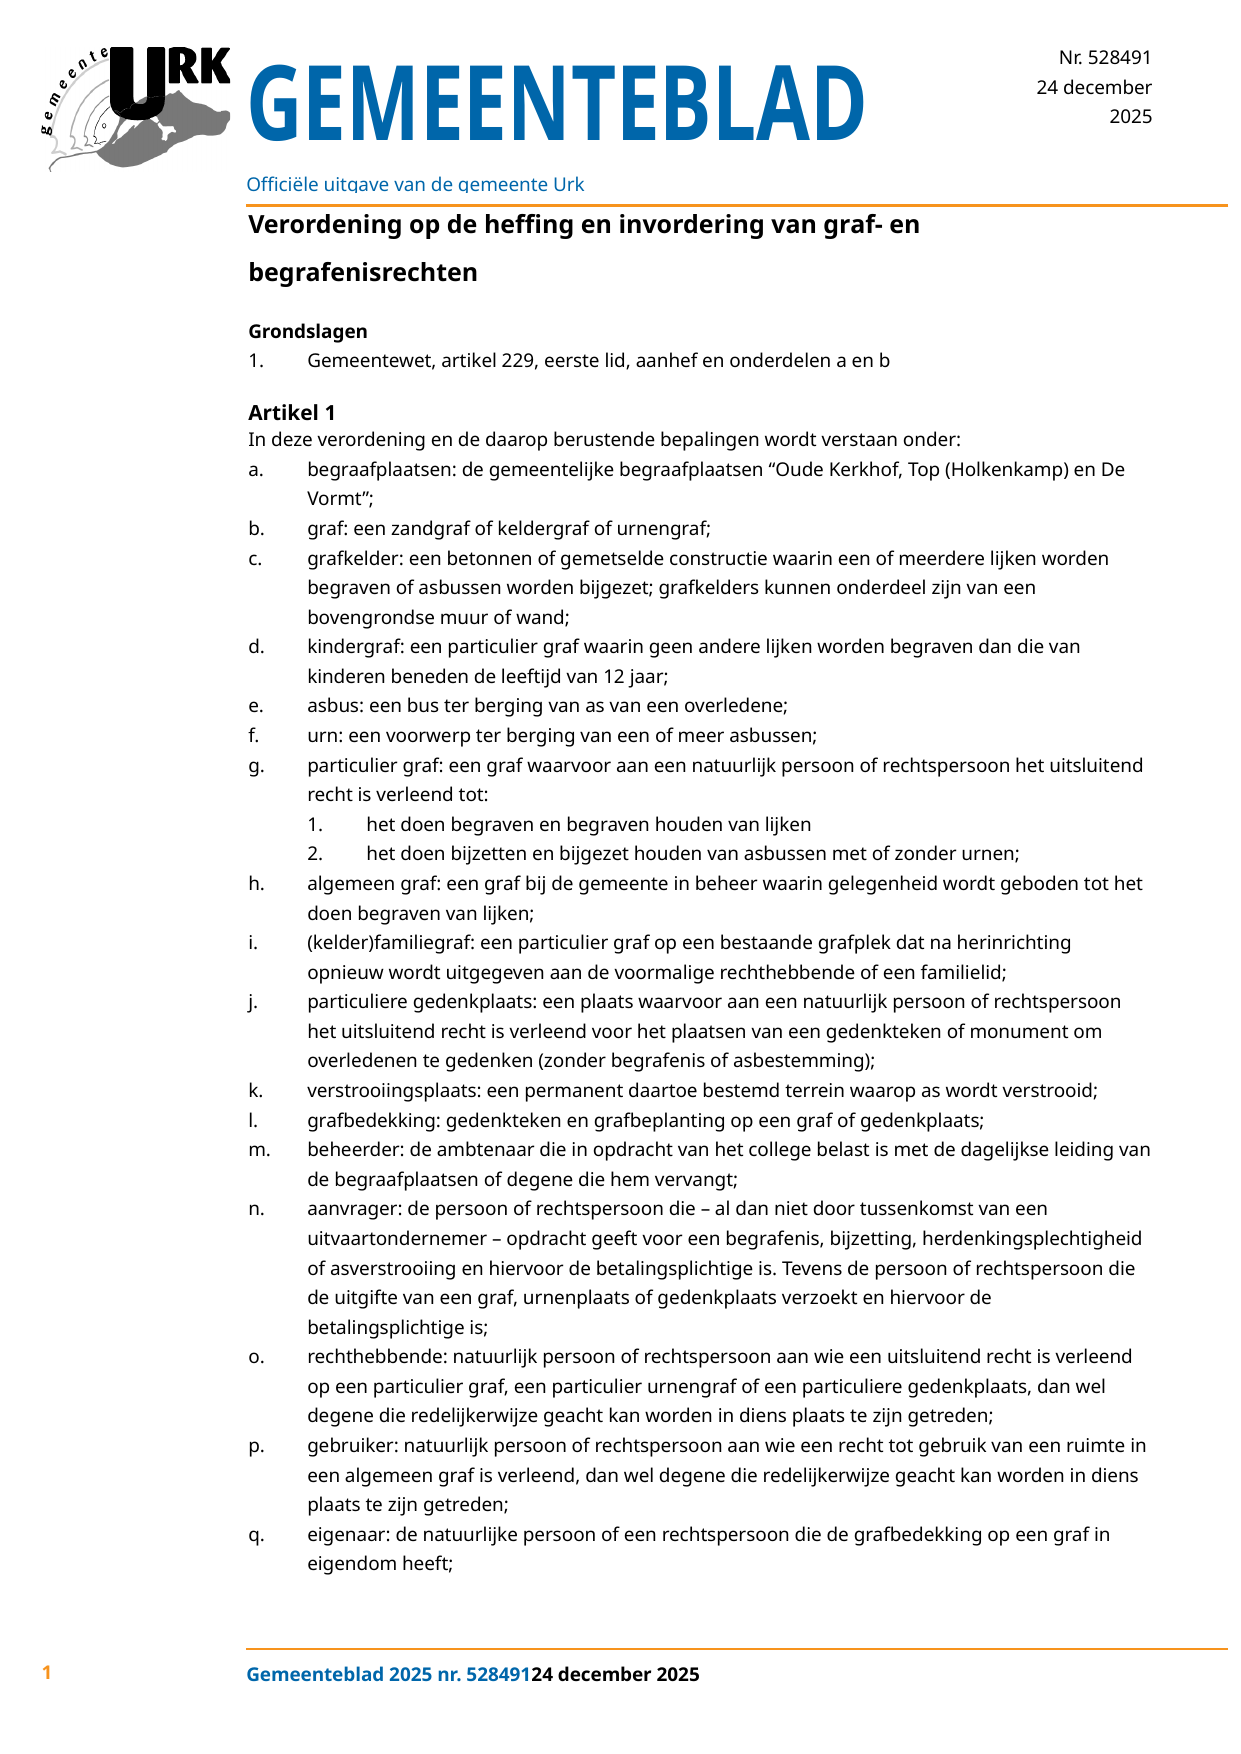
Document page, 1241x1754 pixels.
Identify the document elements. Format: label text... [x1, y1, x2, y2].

list Gemeentewet, artikel 229, eerste lid, aanhef en onderdelen a en b [248, 347, 1152, 373]
list grafbedekking: gedenkteken en grafbeplanting op een graf of gedenkplaats; [248, 1107, 1152, 1132]
list asbus: een bus ter berging van as van een overledene; [248, 693, 1152, 718]
text Grondslagen [248, 318, 1152, 344]
text In deze verordening en de daarop berustende bepalingen wordt verstaan onder: [248, 426, 1152, 452]
list begraafplaatsen: de gemeentelijke begraafplaatsen “Oude Kerkhof, Top (Holkenkamp) en De Vormt”; [248, 456, 1152, 511]
list particulier graf: een graf waarvoor aan een natuurlijk persoon of rechtspersoon het uitsluitend recht is verleend tot: [248, 752, 1152, 807]
list het doen bijzetten en bijgezet houden van asbussen met of zonder urnen; [307, 841, 1152, 866]
list aanvrager: de persoon of rechtspersoon die – al dan niet door tussenkomst van een uitvaartondernemer – opdracht geeft voor een begrafenis, bijzetting, herdenkingsplechtigheid of asverstrooiing en hiervoor de betalingsplichtige is. Tevens de persoon of rechtspersoon die de uitgifte van een graf, urnenplaats of gedenkplaats verzoekt en hiervoor de betalingsplichtige is; [248, 1196, 1152, 1339]
list beheerder: de ambtenaar die in opdracht van het college belast is met de dagelijkse leiding van de begraafplaatsen of degene die hem vervangt; [248, 1136, 1152, 1192]
picture [41, 47, 231, 172]
list (kelder)familiegraf: een particulier graf op een bestaande grafplek dat na herinrichting opnieuw wordt uitgegeven aan de voormalige rechthebbende of een familielid; [248, 929, 1152, 984]
list eigenaar: de natuurlijke persoon of een rechtspersoon die de grafbedekking op een graf in eigendom heeft; [248, 1521, 1152, 1576]
list particuliere gedenkplaats: een plaats waarvoor aan een natuurlijk persoon of rechtspersoon het uitsluitend recht is verleend voor het plaatsen van een gedenkteken of monument om overledenen te gedenken (zonder begrafenis of asbestemming); [248, 988, 1152, 1073]
list urn: een voorwerp ter berging van een of meer asbussen; [248, 722, 1152, 748]
list gebruiker: natuurlijk persoon of rechtspersoon aan wie een recht tot gebruik van een ruimte in een algemeen graf is verleend, dan wel degene die redelijkerwijze geacht kan worden in diens plaats te zijn getreden; [248, 1432, 1152, 1517]
list algemeen graf: een graf bij de gemeente in beheer waarin gelegenheid wordt geboden tot het doen begraven van lijken; [248, 870, 1152, 925]
list rechthebbende: natuurlijk persoon of rechtspersoon aan wie een uitsluitend recht is verleend op een particulier graf, een particulier urnengraf of een particuliere gedenkplaats, dan wel degene die redelijkerwijze geacht kan worden in diens plaats te zijn getreden; [248, 1343, 1152, 1428]
list grafkelder: een betonnen of gemetselde constructie waarin een of meerdere lijken worden begraven of asbussen worden bijgezet; grafkelders kunnen onderdeel zijn van een bovengrondse muur of wand; [248, 545, 1152, 629]
list verstrooiingsplaats: een permanent daartoe bestemd terrein waarop as wordt verstrooid; [248, 1077, 1152, 1103]
list kindergraf: een particulier graf waarin geen andere lijken worden begraven dan die van kinderen beneden de leeftijd van 12 jaar; [248, 633, 1152, 689]
text Verordening op de heffing en invordering van graf- en begrafenisrechten [248, 207, 1152, 288]
text Artikel 1 [248, 398, 1152, 426]
list het doen begraven en begraven houden van lijken [307, 811, 1152, 837]
list graf: een zandgraf of keldergraf of urnengraf; [248, 515, 1152, 541]
